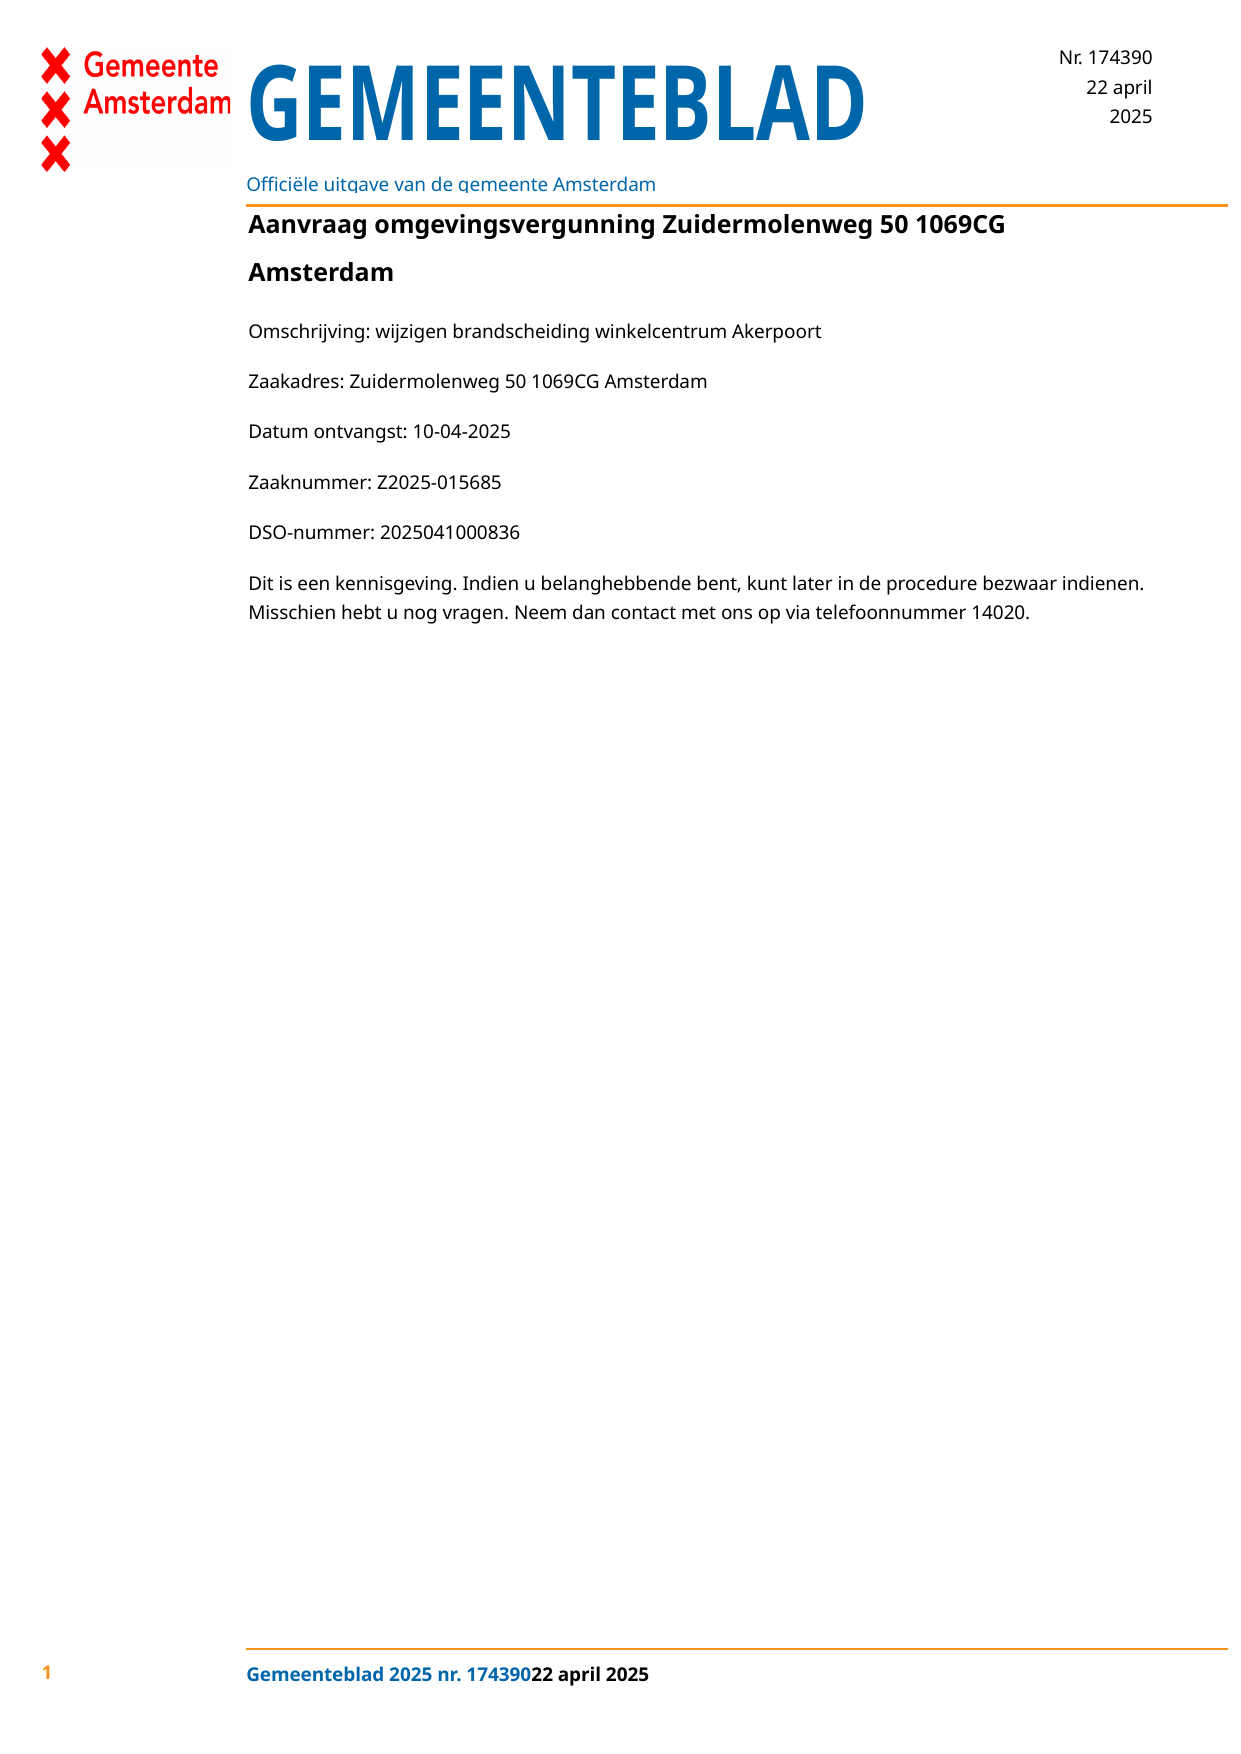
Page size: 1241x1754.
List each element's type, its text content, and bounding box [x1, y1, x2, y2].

text Zaakadres: Zuidermolenweg 50 1069CG Amsterdam [248, 368, 1152, 394]
text DSO-nummer: 2025041000836 [248, 519, 1152, 545]
text Omschrijving: wijzigen brandscheiding winkelcentrum Akerpoort [248, 318, 1152, 344]
text Dit is een kennisgeving. Indien u belanghebbende bent, kunt later in de procedure bezwaar indienen. Misschien hebt u nog vragen. Neem dan contact met ons op via telefoonnummer 14020. [248, 570, 1152, 625]
text Zaaknummer: Z2025-015685 [248, 469, 1152, 495]
text Aanvraag omgevingsvergunning Zuidermolenweg 50 1069CG Amsterdam [248, 207, 1152, 288]
text Datum ontvangst: 10-04-2025 [248, 419, 1152, 444]
picture [41, 47, 231, 172]
